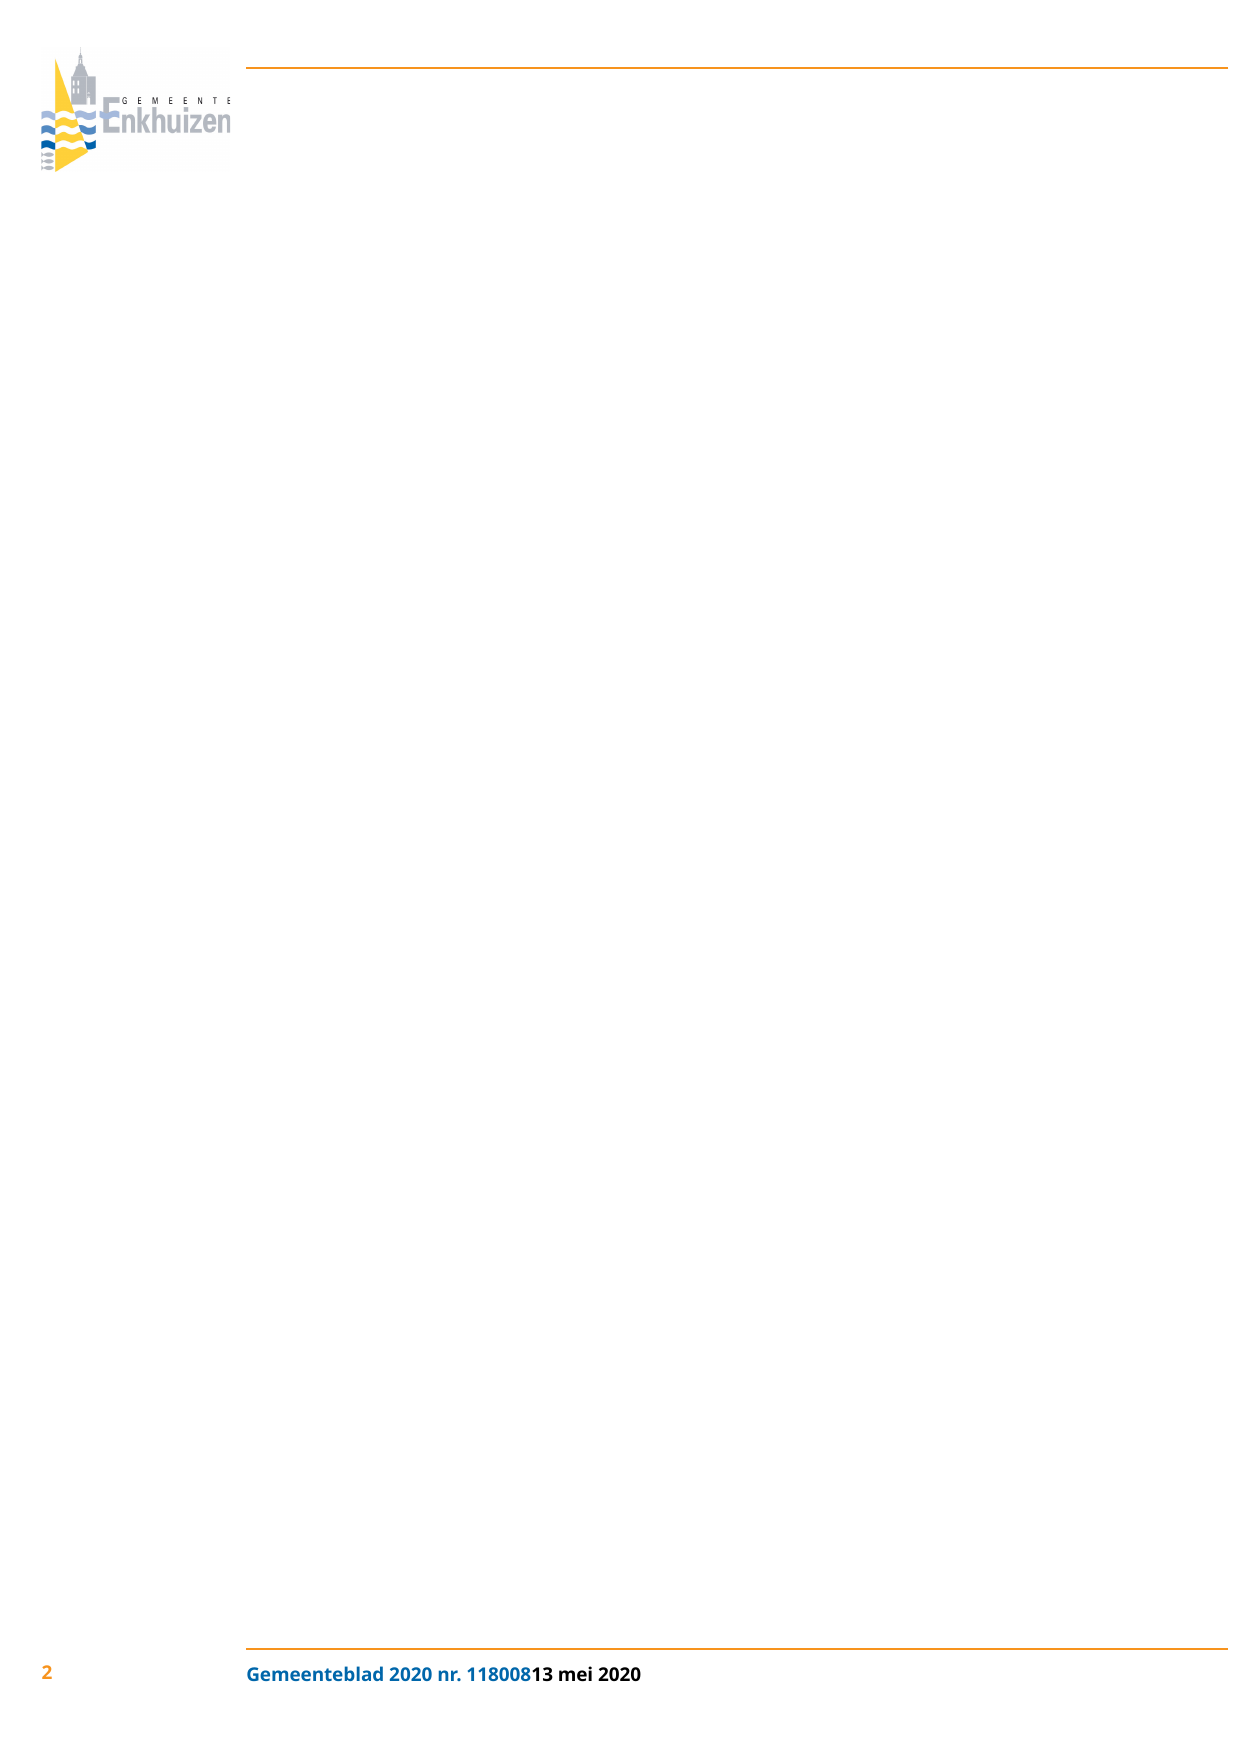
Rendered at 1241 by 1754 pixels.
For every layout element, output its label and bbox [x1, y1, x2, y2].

picture [41, 47, 231, 172]
